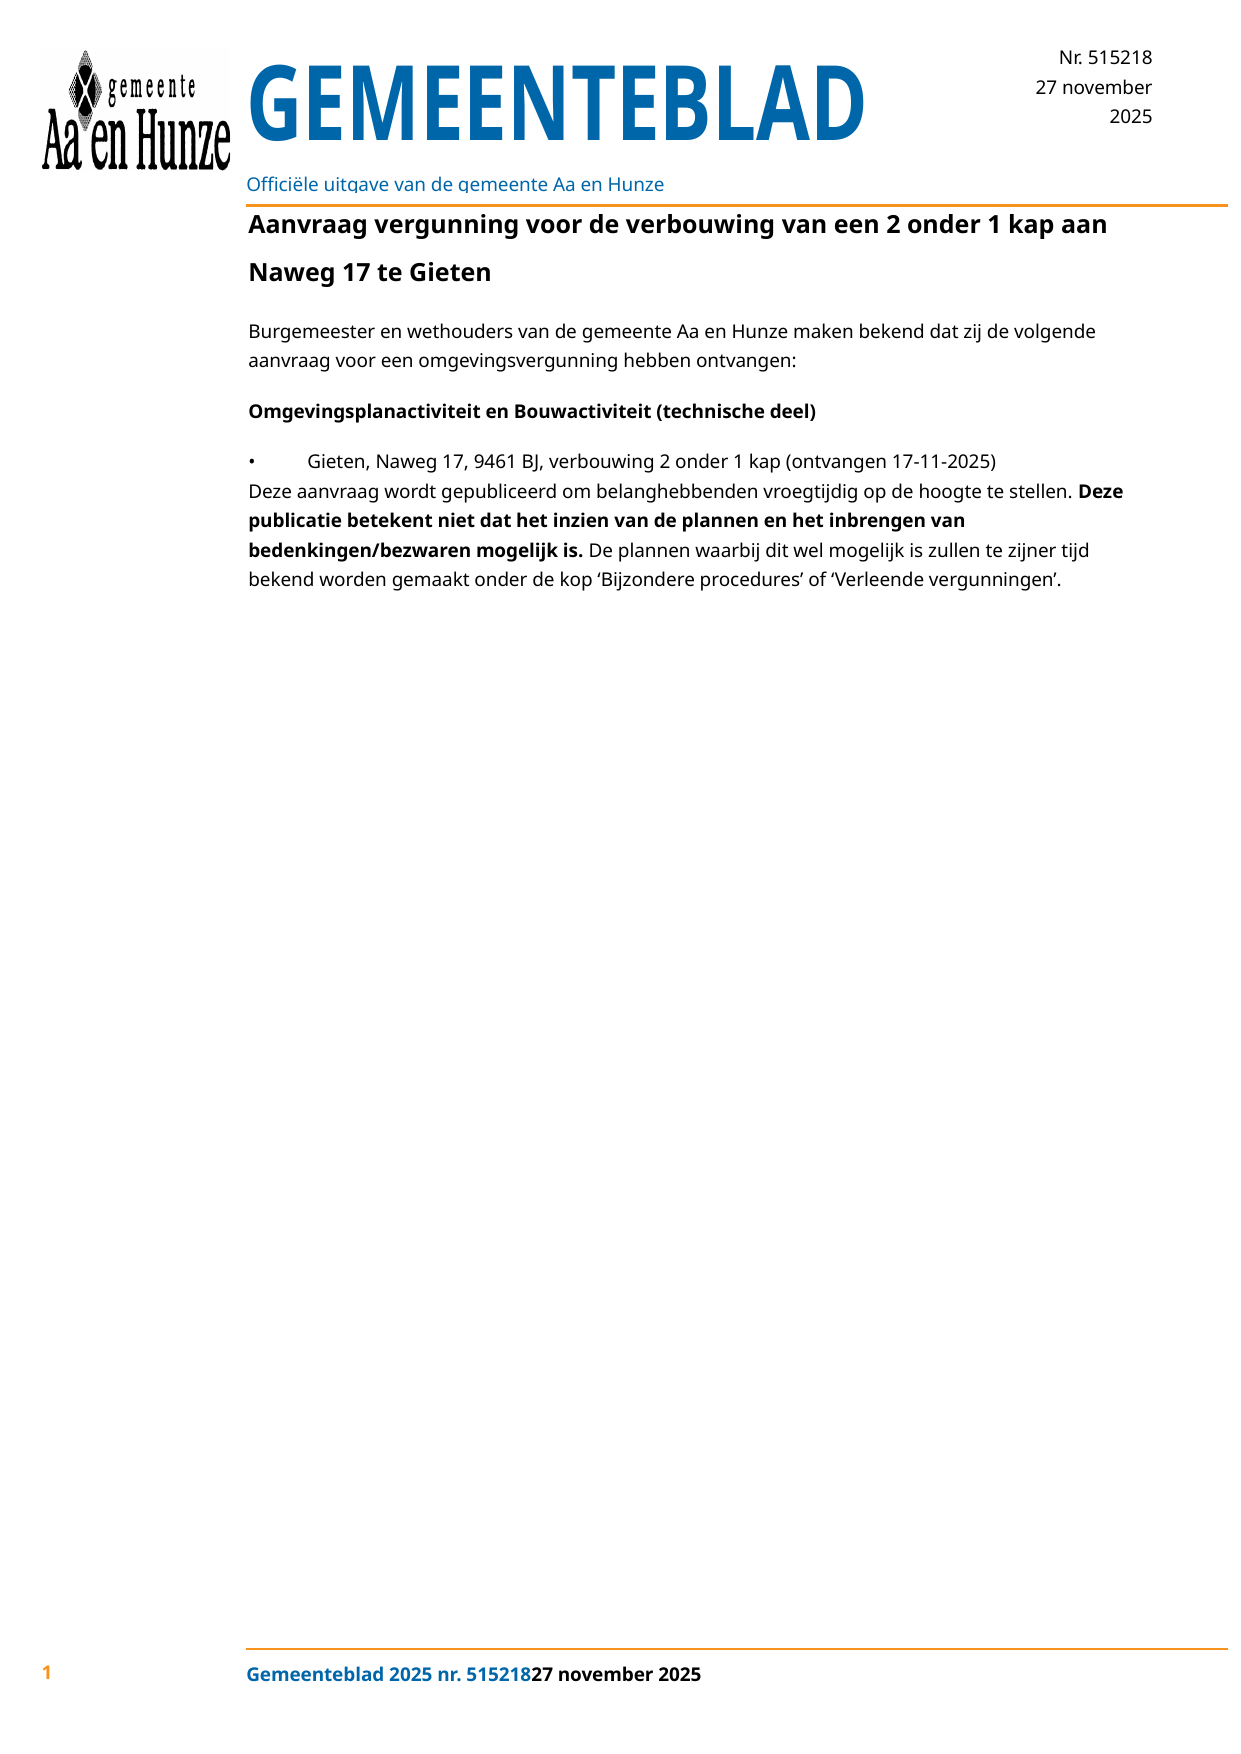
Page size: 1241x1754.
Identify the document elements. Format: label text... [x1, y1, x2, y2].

picture [41, 47, 231, 172]
text Burgemeester en wethouders van de gemeente Aa en Hunze maken bekend dat zij de volgende aanvraag voor een omgevingsvergunning hebben ontvangen: [248, 318, 1152, 373]
list Gieten, Naweg 17, 9461 BJ, verbouwing 2 onder 1 kap (ontvangen 17-11-2025) [248, 448, 1152, 474]
text Aanvraag vergunning voor de verbouwing van een 2 onder 1 kap aan Naweg 17 te Gieten [248, 207, 1152, 288]
text Omgevingsplanactiviteit en Bouwactiviteit (technische deel) [248, 398, 1152, 424]
text Deze aanvraag wordt gepubliceerd om belanghebbenden vroegtijdig op de hoogte te stellen. Deze publicatie betekent niet dat het inzien van de plannen en het inbrengen van bedenkingen/bezwaren mogelijk is. De plannen waarbij dit wel mogelijk is zullen te zijner tijd bekend worden gemaakt onder de kop ‘Bijzondere procedures’ of ‘Verleende vergunningen’. [248, 478, 1152, 592]
